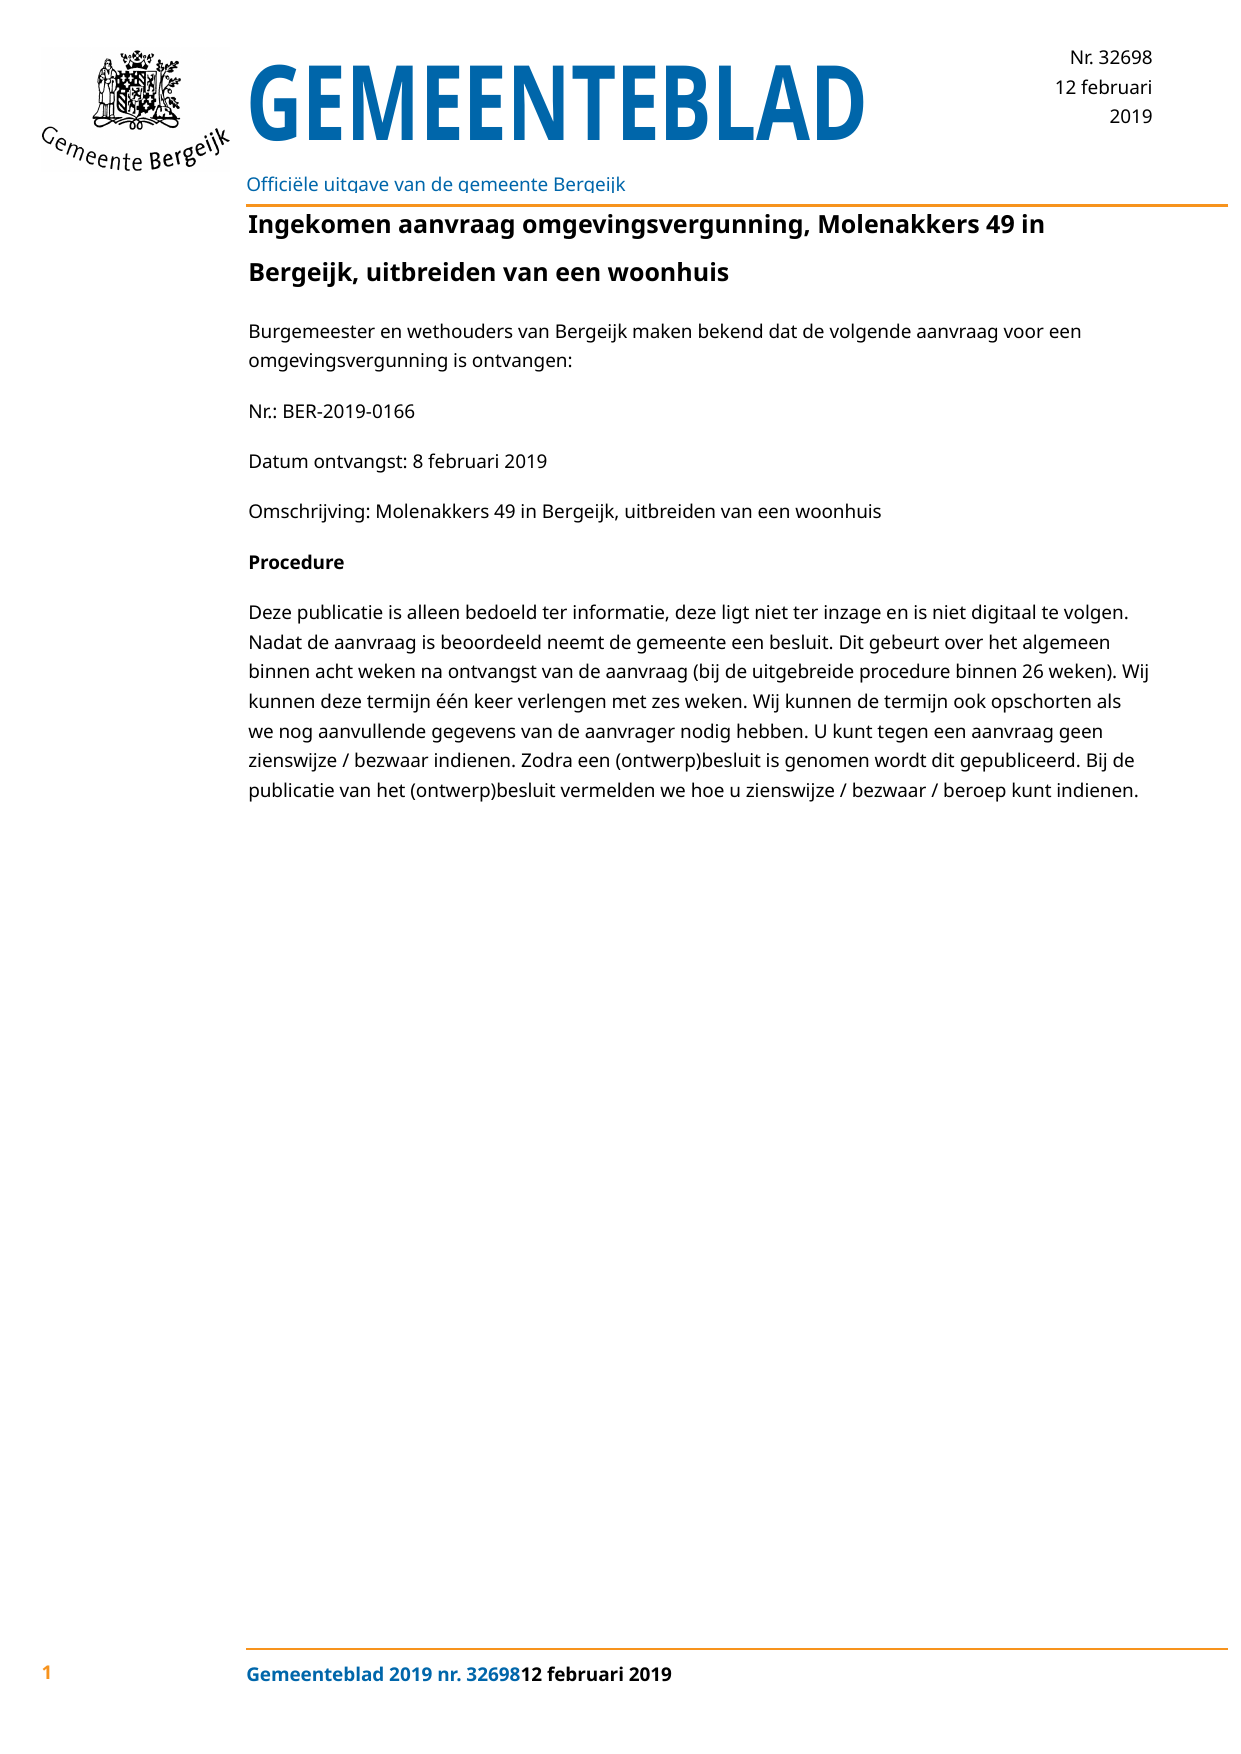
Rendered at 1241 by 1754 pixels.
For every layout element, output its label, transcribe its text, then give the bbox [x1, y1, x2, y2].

picture [41, 47, 231, 172]
text Ingekomen aanvraag omgevingsvergunning, Molenakkers 49 in Bergeijk, uitbreiden van een woonhuis [248, 207, 1152, 288]
text Deze publicatie is alleen bedoeld ter informatie, deze ligt niet ter inzage en is niet digitaal te volgen. Nadat de aanvraag is beoordeeld neemt de gemeente een besluit. Dit gebeurt over het algemeen binnen acht weken na ontvangst van de aanvraag (bij de uitgebreide procedure binnen 26 weken). Wij kunnen deze termijn één keer verlengen met zes weken. Wij kunnen de termijn ook opschorten als we nog aanvullende gegevens van de aanvrager nodig hebben. U kunt tegen een aanvraag geen zienswijze / bezwaar indienen. Zodra een (ontwerp)besluit is genomen wordt dit gepubliceerd. Bij de publicatie van het (ontwerp)besluit vermelden we hoe u zienswijze / bezwaar / beroep kunt indienen. [248, 599, 1152, 803]
text Procedure [248, 549, 1152, 575]
text Omschrijving: Molenakkers 49 in Bergeijk, uitbreiden van een woonhuis [248, 499, 1152, 524]
text Nr.: BER-2019-0166 [248, 398, 1152, 424]
text Datum ontvangst: 8 februari 2019 [248, 448, 1152, 474]
text Burgemeester en wethouders van Bergeijk maken bekend dat de volgende aanvraag voor een omgevingsvergunning is ontvangen: [248, 318, 1152, 373]
